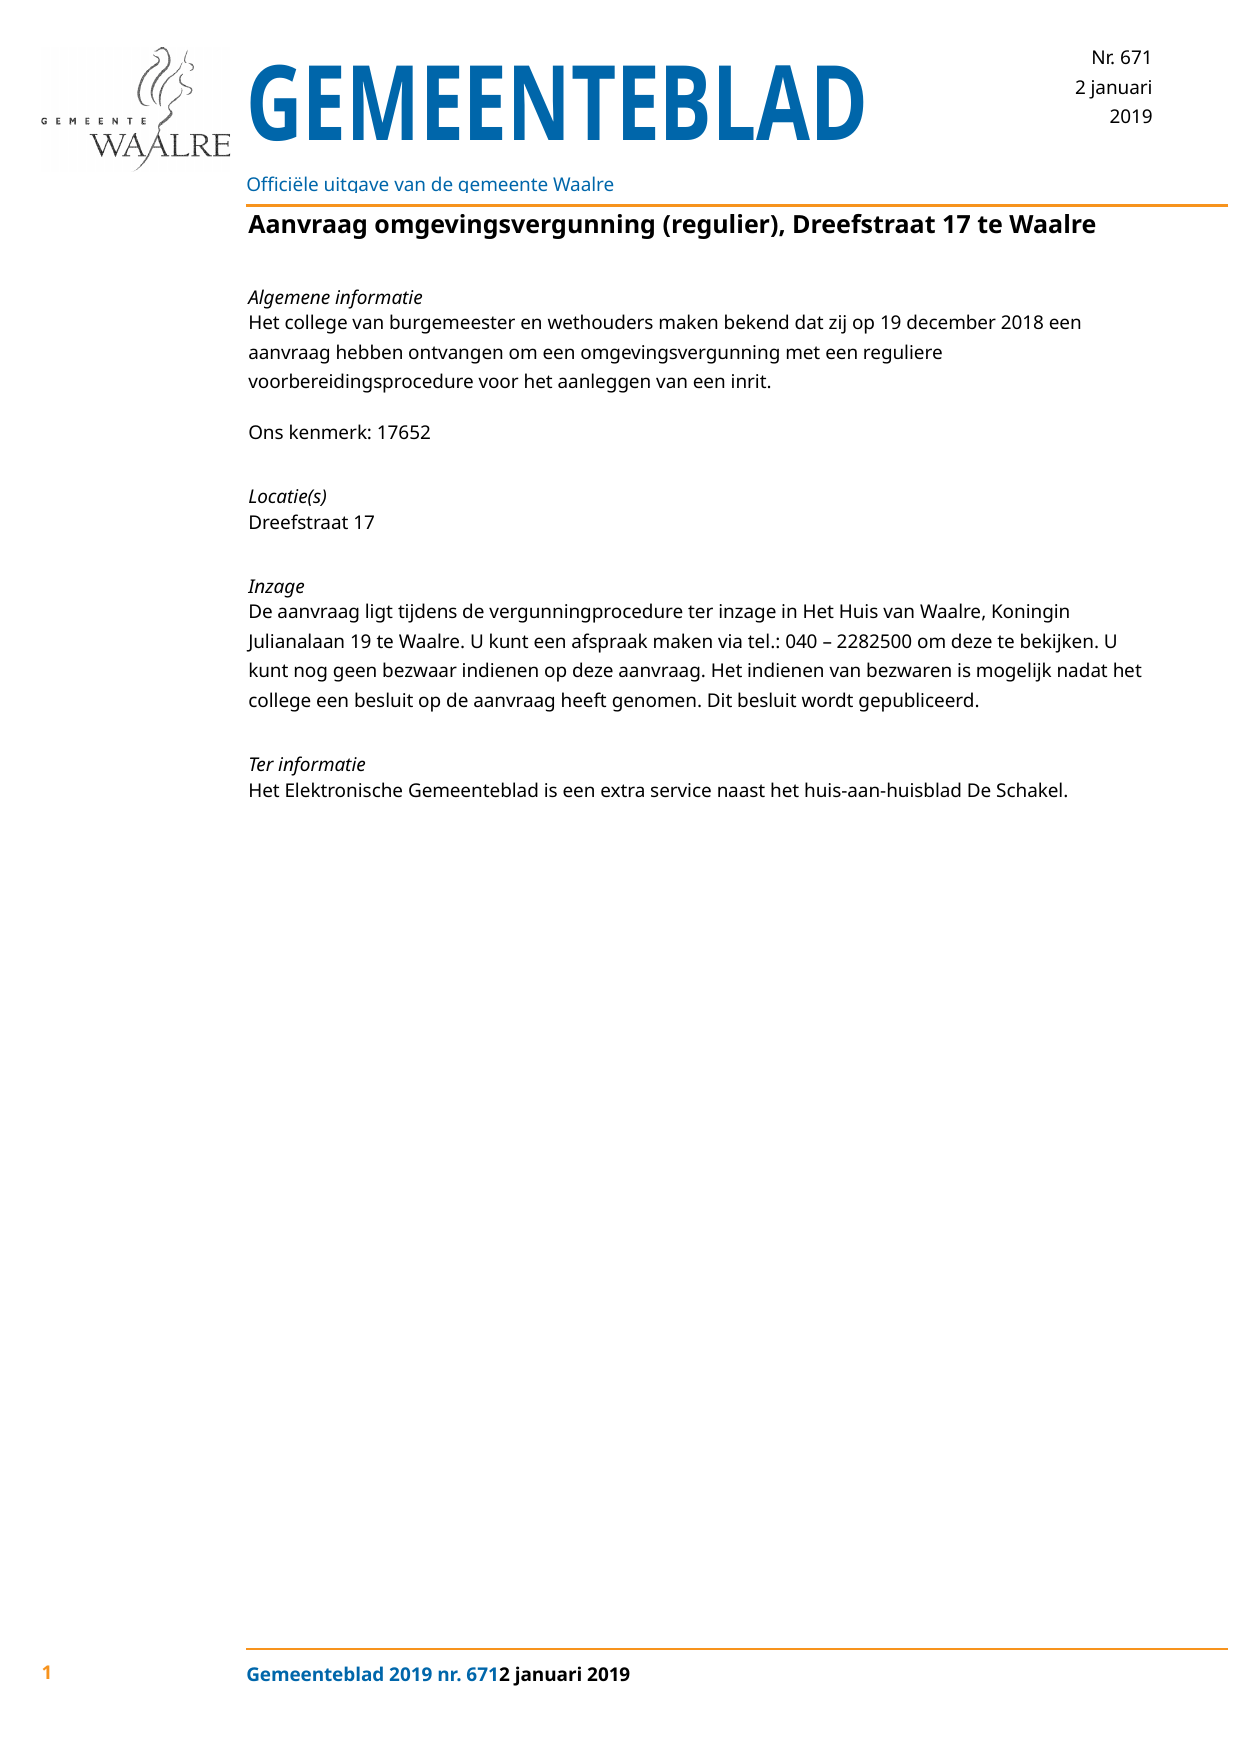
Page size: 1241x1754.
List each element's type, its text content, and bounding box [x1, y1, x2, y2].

text Ons kenmerk: 17652 [248, 419, 1152, 445]
text Aanvraag omgevingsvergunning (regulier), Dreefstraat 17 te Waalre [248, 207, 1152, 241]
text Dreefstraat 17 [248, 509, 1152, 534]
text Algemene informatie [248, 284, 1152, 309]
text Ter informatie [248, 751, 1152, 777]
text Het college van burgemeester en wethouders maken bekend dat zij op 19 december 2018 een aanvraag hebben ontvangen om een omgevingsvergunning met een reguliere voorbereidingsprocedure voor het aanleggen van een inrit. [248, 309, 1152, 394]
text Locatie(s) [248, 483, 1152, 509]
text Het Elektronische Gemeenteblad is een extra service naast het huis-aan-huisblad De Schakel. [248, 777, 1152, 803]
text Inzage [248, 573, 1152, 598]
picture [41, 47, 231, 172]
text De aanvraag ligt tijdens de vergunningprocedure ter inzage in Het Huis van Waalre, Koningin Julianalaan 19 te Waalre. U kunt een afspraak maken via tel.: 040 – 2282500 om deze te bekijken. U kunt nog geen bezwaar indienen op deze aanvraag. Het indienen van bezwaren is mogelijk nadat het college een besluit op de aanvraag heeft genomen. Dit besluit wordt gepubliceerd. [248, 598, 1152, 713]
